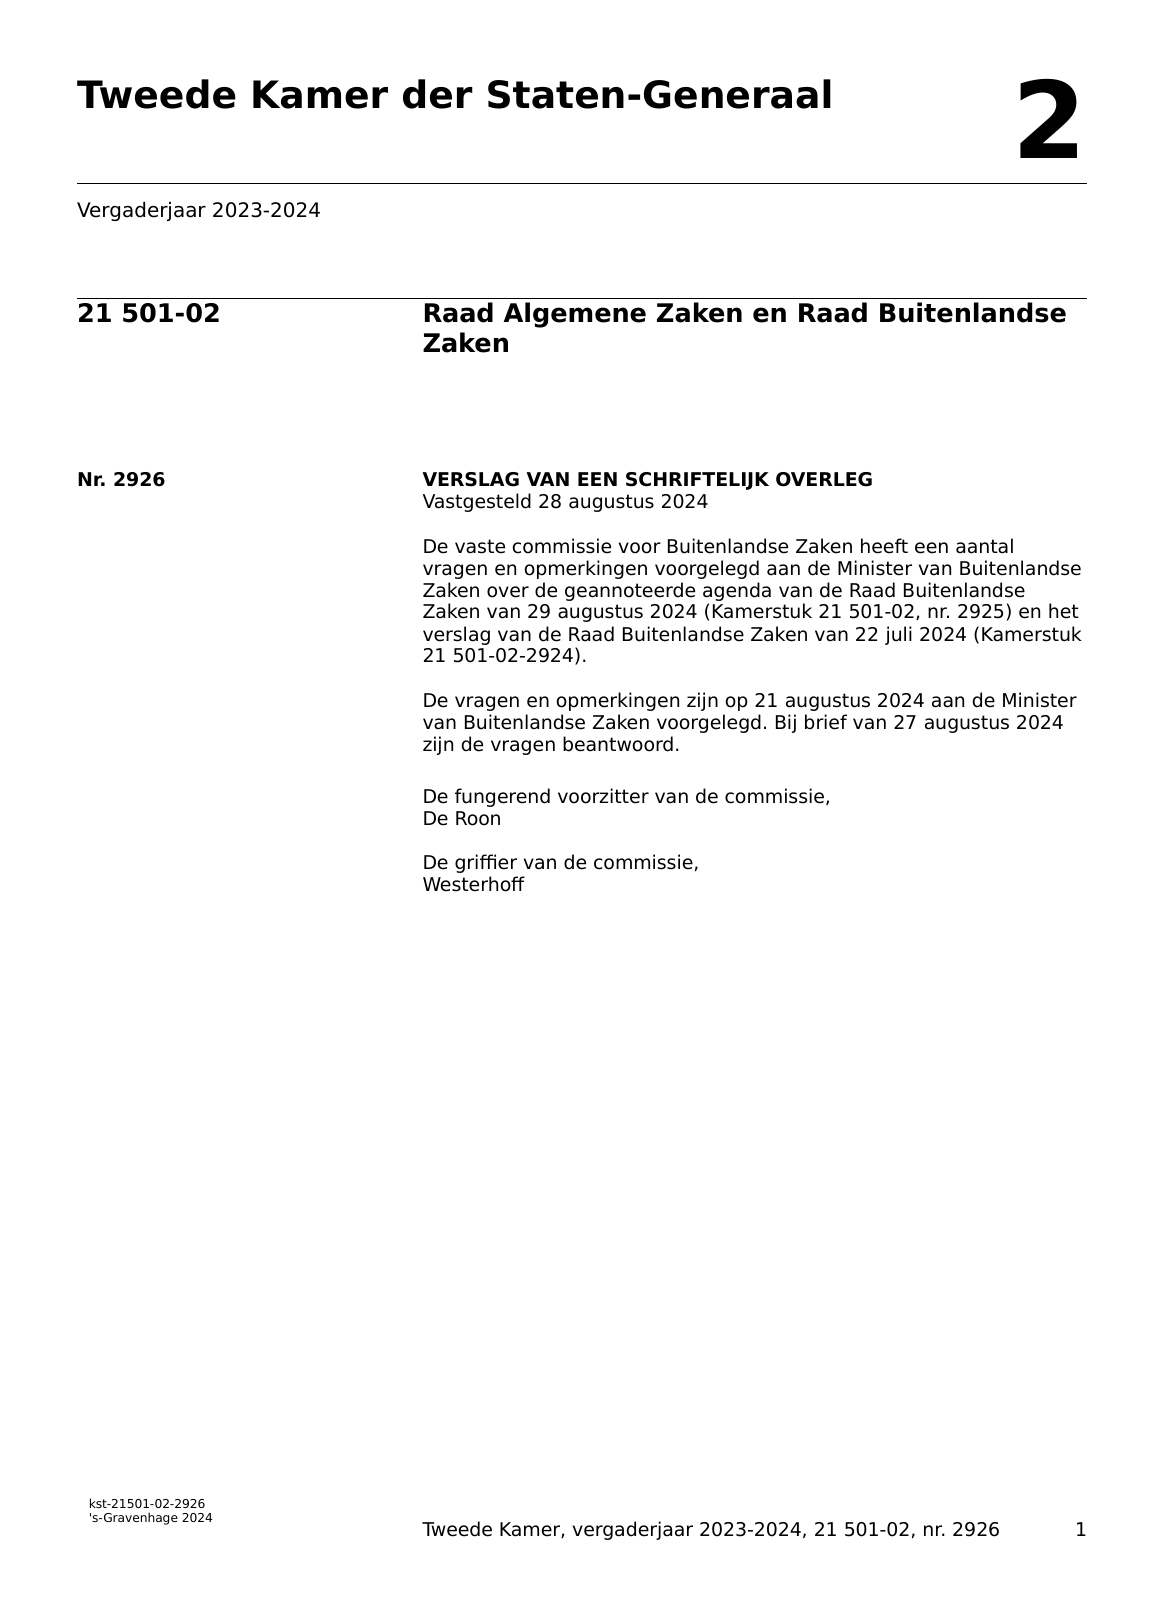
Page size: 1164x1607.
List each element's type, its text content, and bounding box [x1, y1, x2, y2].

table_cell Vergaderjaar 2023-2024 [77, 184, 1087, 298]
text 's-Gravenhage 2024 [88, 1511, 323, 1525]
table_header Tweede Kamer der Staten-Generaal [77, 59, 886, 183]
subtitle 21 501-02 Raad Algemene Zaken en Raad Buitenlandse Zaken [77, 299, 1087, 358]
text De griffier van de commissie, Westerhoff [422, 852, 1087, 896]
text Vastgesteld 28 augustus 2024 [422, 491, 1087, 513]
text De vragen en opmerkingen zijn op 21 augustus 2024 aan de Minister van Buitenlandse Zaken voorgelegd. Bij brief van 27 augustus 2024 zijn de vragen beantwoord. [422, 689, 1087, 756]
table_header 2 [886, 59, 1087, 183]
subtitle Nr. 2926 VERSLAG VAN EEN SCHRIFTELIJK OVERLEG [77, 469, 1087, 491]
text kst-21501-02-2926 [88, 1497, 323, 1511]
text De fungerend voorzitter van de commissie, De Roon [422, 786, 1087, 829]
text De vaste commissie voor Buitenlandse Zaken heeft een aantal vragen en opmerkingen voorgelegd aan de Minister van Buitenlandse Zaken over de geannoteerde agenda van de Raad Buitenlandse Zaken van 29 augustus 2024 (Kamerstuk 21 501-02, nr. 2925) en het verslag van de Raad Buitenlandse Zaken van 22 juli 2024 (Kamerstuk 21 501-02-2924). [422, 536, 1087, 667]
